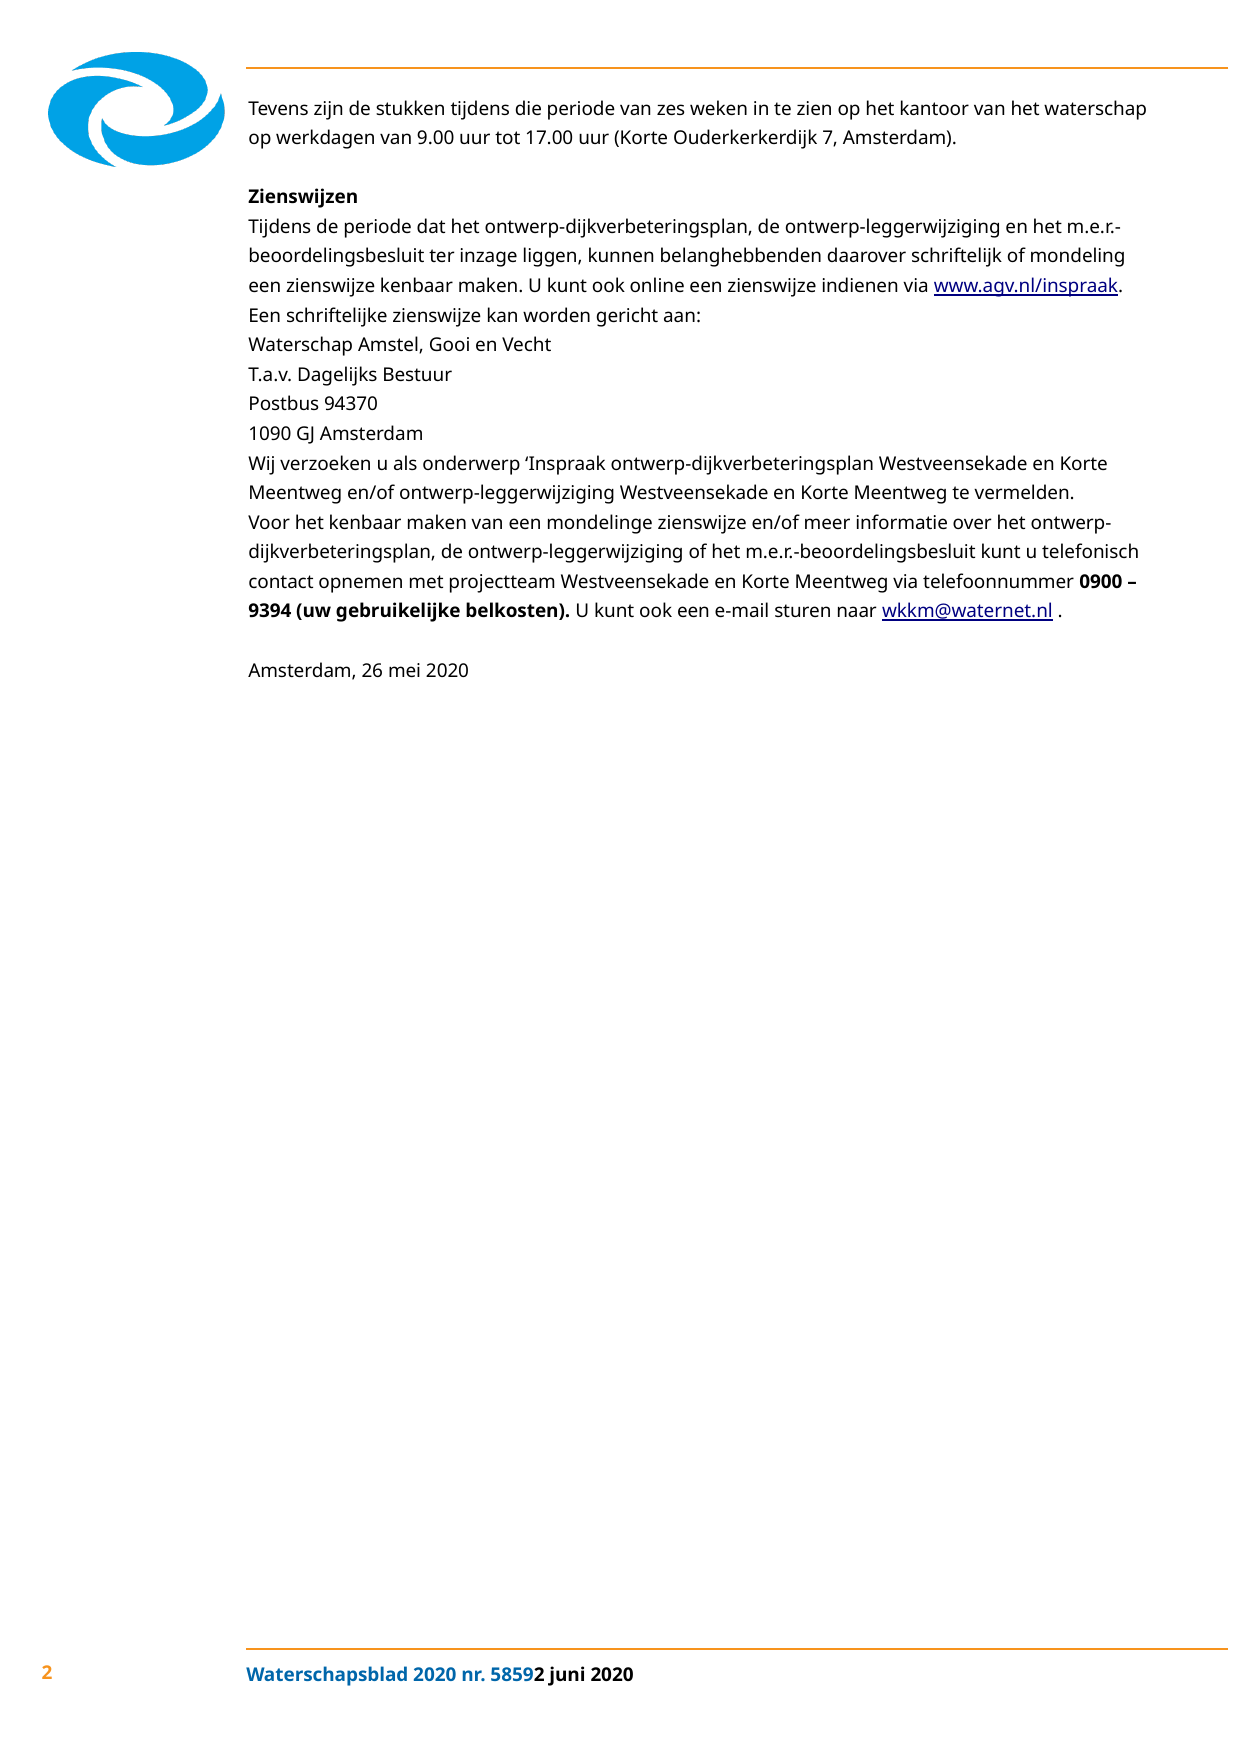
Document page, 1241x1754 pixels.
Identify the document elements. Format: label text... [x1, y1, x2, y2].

text Een schriftelijke zienswijze kan worden gericht aan: [248, 302, 1152, 328]
text Tijdens de periode dat het ontwerp-dijkverbeteringsplan, de ontwerp-leggerwijziging en het m.e.r.-beoordelingsbesluit ter inzage liggen, kunnen belanghebbenden daarover schriftelijk of mondeling een zienswijze kenbaar maken. U kunt ook online een zienswijze indienen via www.agv.nl/inspraak. [248, 213, 1152, 298]
text Postbus 94370 [248, 391, 1152, 416]
text T.a.v. Dagelijks Bestuur [248, 361, 1152, 387]
text Zienswijzen [248, 183, 1152, 209]
text Waterschap Amstel, Gooi en Vecht [248, 331, 1152, 357]
text 1090 GJ Amsterdam [248, 420, 1152, 446]
text Tevens zijn de stukken tijdens die periode van zes weken in te zien op het kantoor van het waterschap op werkdagen van 9.00 uur tot 17.00 uur (Korte Ouderkerkerdijk 7, Amsterdam). [248, 95, 1152, 150]
text Amsterdam, 26 mei 2020 [248, 657, 1152, 683]
picture [41, 47, 231, 172]
text Wij verzoeken u als onderwerp ‘Inspraak ontwerp-dijkverbeteringsplan Westveensekade en Korte Meentweg en/of ontwerp-leggerwijziging Westveensekade en Korte Meentweg te vermelden. [248, 450, 1152, 505]
text Voor het kenbaar maken van een mondelinge zienswijze en/of meer informatie over het ontwerp-dijkverbeteringsplan, de ontwerp-leggerwijziging of het m.e.r.-beoordelingsbesluit kunt u telefonisch contact opnemen met projectteam Westveensekade en Korte Meentweg via telefoonnummer 0900 – 9394 (uw gebruikelijke belkosten). U kunt ook een e-mail sturen naar wkkm@waternet.nl . [248, 509, 1152, 623]
